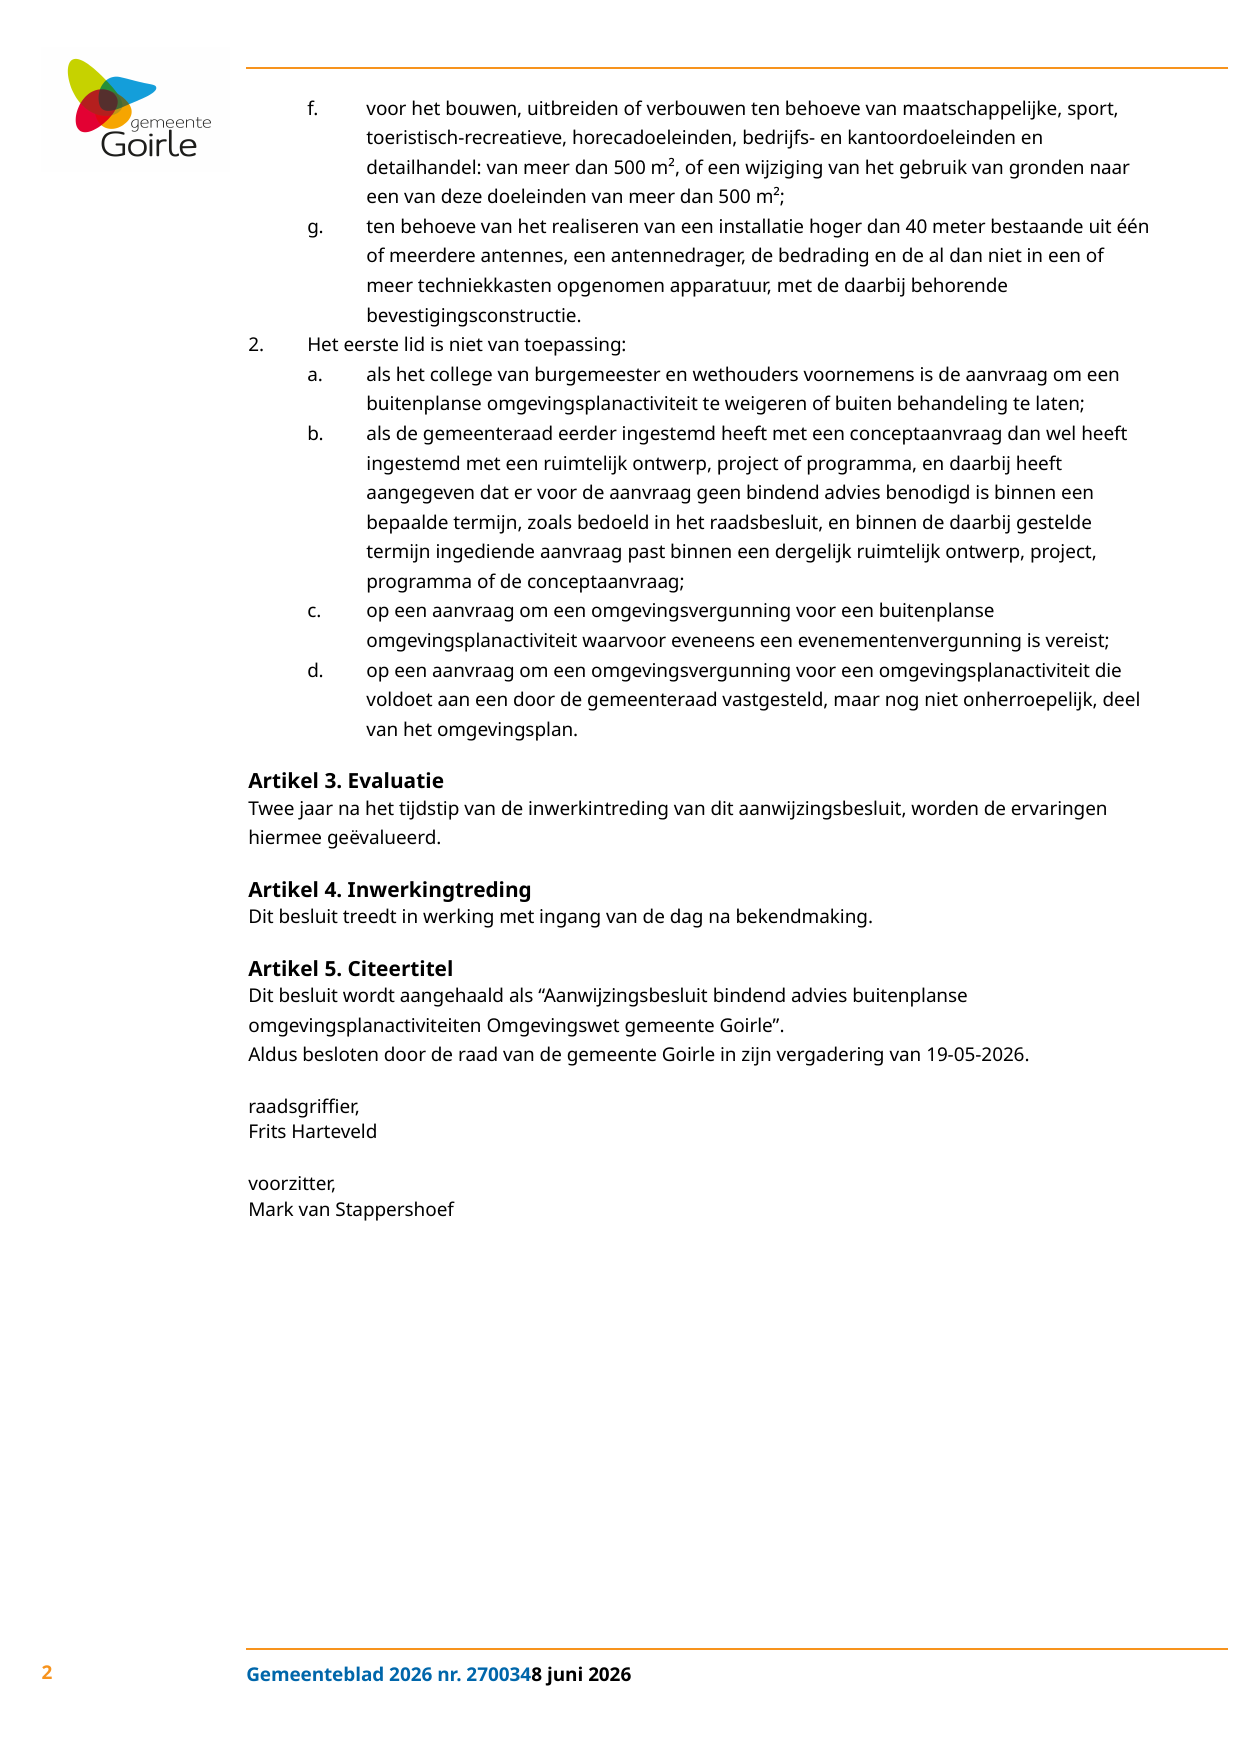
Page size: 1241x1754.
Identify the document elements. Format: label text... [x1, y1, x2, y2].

list voor het bouwen, uitbreiden of verbouwen ten behoeve van maatschappelijke, sport, toeristisch-recreatieve, horecadoeleinden, bedrijfs- en kantoordoeleinden en detailhandel: van meer dan 500 m², of een wijziging van het gebruik van gronden naar een van deze doeleinden van meer dan 500 m²; [307, 95, 1152, 209]
text Twee jaar na het tijdstip van de inwerkintreding van dit aanwijzingsbesluit, worden de ervaringen hiermee geëvalueerd. [248, 795, 1152, 850]
list ten behoeve van het realiseren van een installatie hoger dan 40 meter bestaande uit één of meerdere antennes, een antennedrager, de bedrading en de al dan niet in een of meer techniekkasten opgenomen apparatuur, met de daarbij behorende bevestigingsconstructie. [307, 213, 1152, 328]
list op een aanvraag om een omgevingsvergunning voor een buitenplanse omgevingsplanactiviteit waarvoor eveneens een evenementenvergunning is vereist; [307, 598, 1152, 653]
text Artikel 3. Evaluatie [248, 766, 1152, 795]
text Mark van Stappershoef [248, 1196, 1152, 1221]
text raadsgriffier, [248, 1093, 1152, 1118]
text Frits Harteveld [248, 1118, 1152, 1144]
list Het eerste lid is niet van toepassing: [248, 331, 1152, 357]
text Aldus besloten door de raad van de gemeente Goirle in zijn vergadering van 19-05-2026. [248, 1041, 1152, 1067]
list als de gemeenteraad eerder ingestemd heeft met een conceptaanvraag dan wel heeft ingestemd met een ruimtelijk ontwerp, project of programma, en daarbij heeft aangegeven dat er voor de aanvraag geen bindend advies benodigd is binnen een bepaalde termijn, zoals bedoeld in het raadsbesluit, en binnen de daarbij gestelde termijn ingediende aanvraag past binnen een dergelijk ruimtelijk ontwerp, project, programma of de conceptaanvraag; [307, 420, 1152, 594]
list als het college van burgemeester en wethouders voornemens is de aanvraag om een buitenplanse omgevingsplanactiviteit te weigeren of buiten behandeling te laten; [307, 361, 1152, 416]
text Artikel 4. Inwerkingtreding [248, 875, 1152, 903]
text Artikel 5. Citeertitel [248, 954, 1152, 982]
text Dit besluit wordt aangehaald als “Aanwijzingsbesluit bindend advies buitenplanse omgevingsplanactiviteiten Omgevingswet gemeente Goirle”. [248, 982, 1152, 1037]
list op een aanvraag om een omgevingsvergunning voor een omgevingsplanactiviteit die voldoet aan een door de gemeenteraad vastgesteld, maar nog niet onherroepelijk, deel van het omgevingsplan. [307, 657, 1152, 742]
text Dit besluit treedt in werking met ingang van de dag na bekendmaking. [248, 903, 1152, 929]
picture [41, 47, 231, 172]
text voorzitter, [248, 1170, 1152, 1196]
